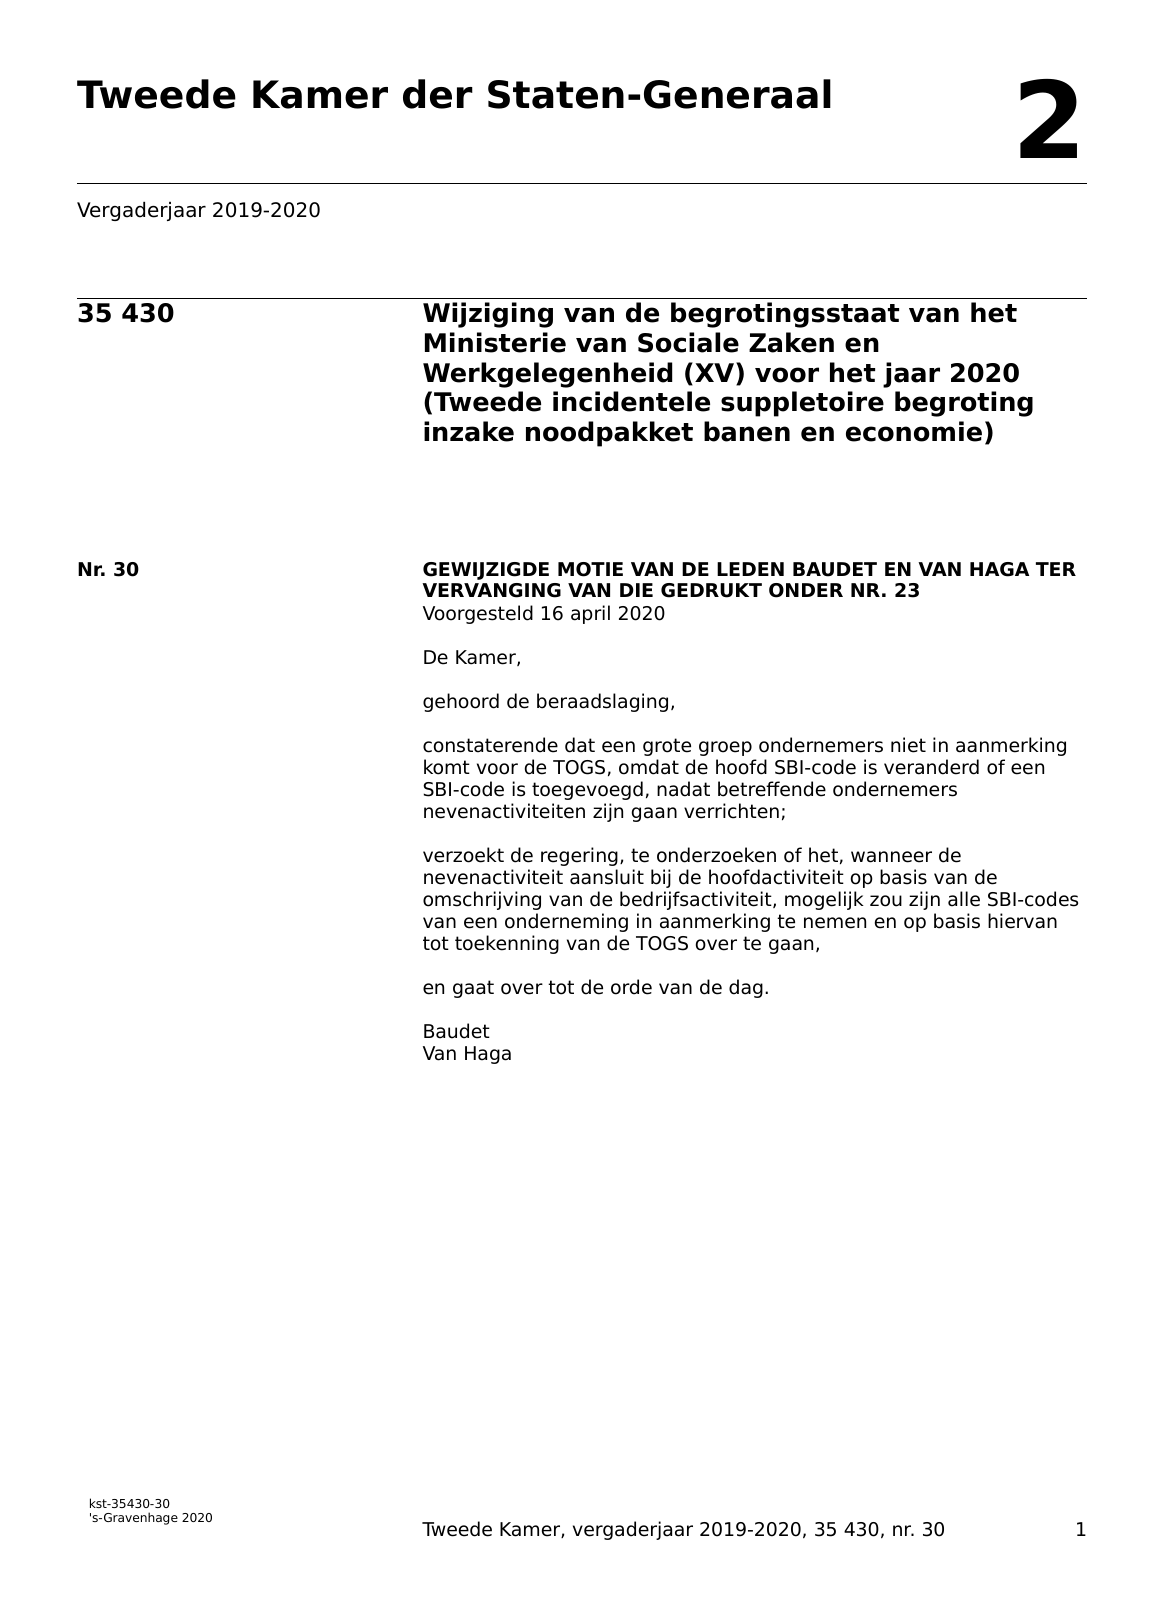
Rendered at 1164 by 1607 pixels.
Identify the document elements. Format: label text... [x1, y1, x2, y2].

table_cell Vergaderjaar 2019-2020 [77, 184, 1087, 298]
text Van Haga [422, 1043, 1087, 1065]
table_header Tweede Kamer der Staten-Generaal [77, 59, 886, 183]
table_header 2 [886, 59, 1087, 183]
text Voorgesteld 16 april 2020 [422, 602, 1087, 624]
text constaterende dat een grote groep ondernemers niet in aanmerking komt voor de TOGS, omdat de hoofd SBI-code is veranderd of een SBI-code is toegevoegd, nadat betreffende ondernemers nevenactiviteiten zijn gaan verrichten; [422, 735, 1087, 823]
text De Kamer, [422, 647, 1087, 668]
text Baudet [422, 1021, 1087, 1043]
text kst-35430-30 [88, 1497, 323, 1511]
subtitle 35 430 Wijziging van de begrotingsstaat van het Ministerie van Sociale Zaken en Werkgelegenheid (XV) voor het jaar 2020 (Tweede incidentele suppletoire begroting inzake noodpakket banen en economie) [77, 299, 1087, 447]
text en gaat over tot de orde van de dag. [422, 977, 1087, 999]
text gehoord de beraadslaging, [422, 691, 1087, 713]
text verzoekt de regering, te onderzoeken of het, wanneer de nevenactiviteit aansluit bij de hoofdactiviteit op basis van de omschrijving van de bedrijfsactiviteit, mogelijk zou zijn alle SBI-codes van een onderneming in aanmerking te nemen en op basis hiervan tot toekenning van de TOGS over te gaan, [422, 845, 1087, 955]
text 's-Gravenhage 2020 [88, 1511, 323, 1525]
subtitle Nr. 30 GEWIJZIGDE MOTIE VAN DE LEDEN BAUDET EN VAN HAGA TER VERVANGING VAN DIE GEDRUKT ONDER NR. 23 [77, 558, 1087, 602]
